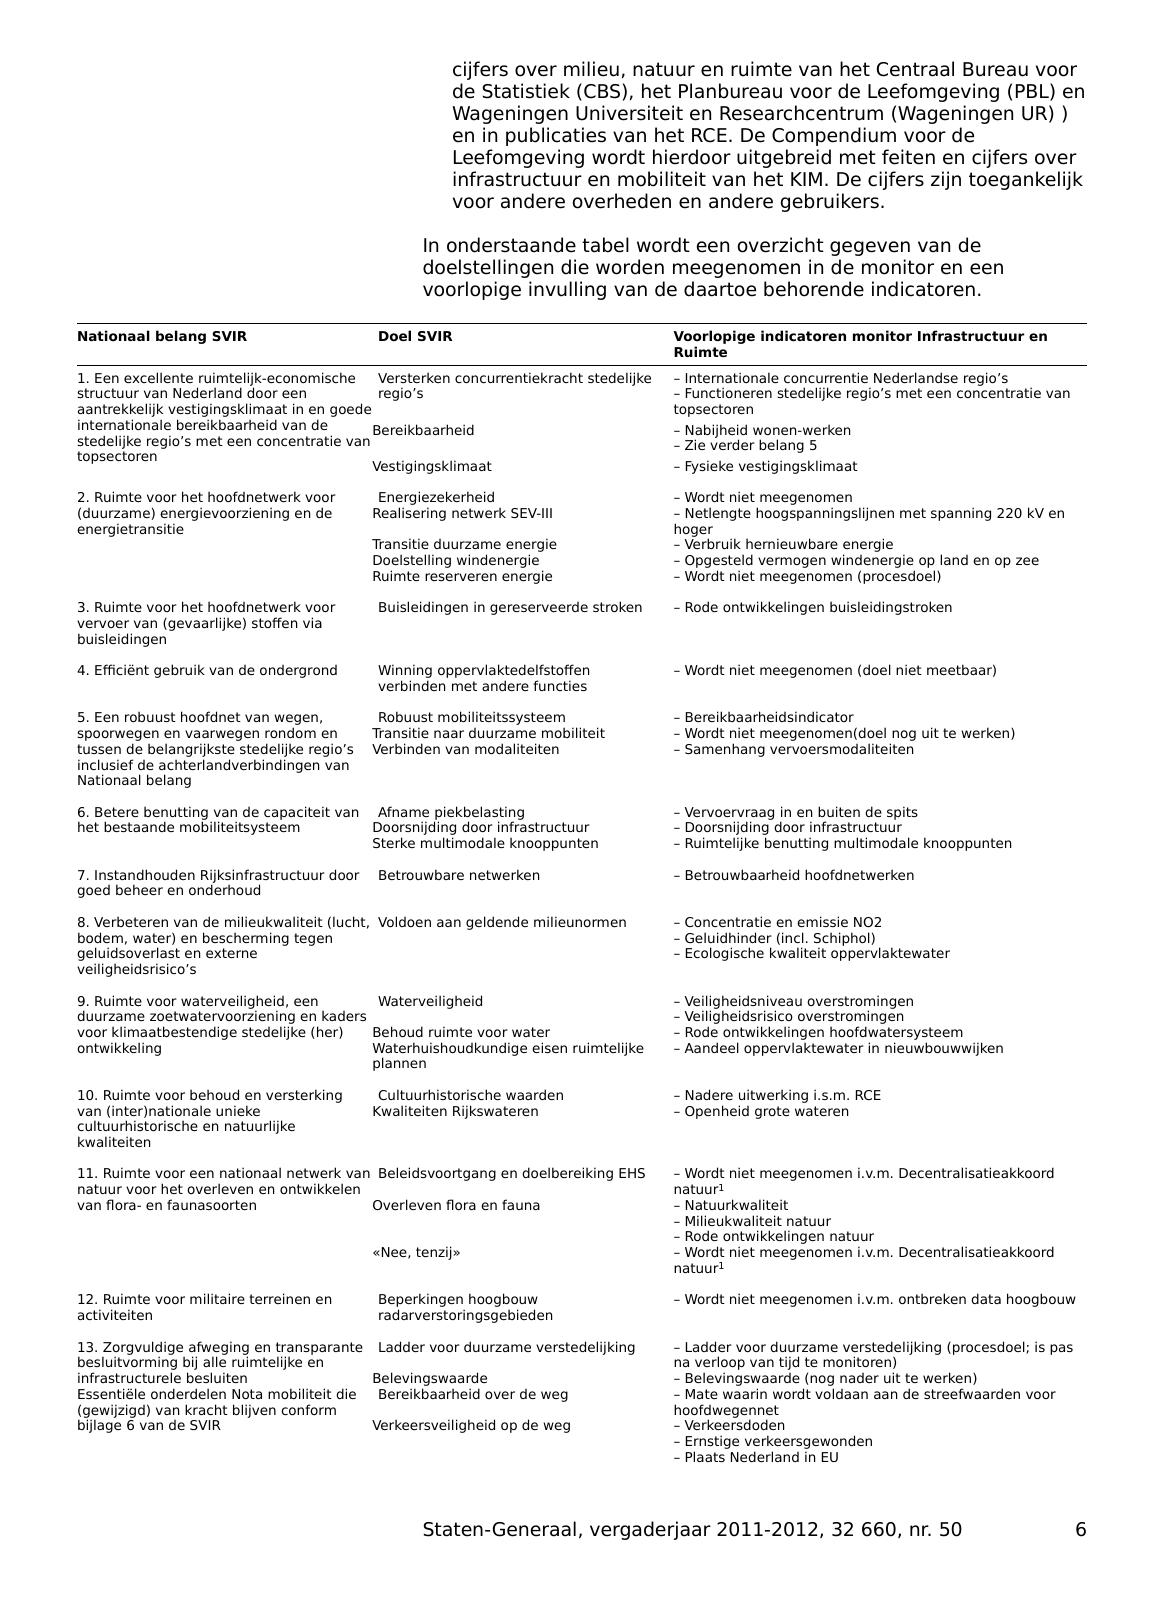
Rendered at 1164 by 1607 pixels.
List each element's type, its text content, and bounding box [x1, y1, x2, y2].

table_cell – Wordt niet meegenomen (procesdoel) [667, 569, 1087, 584]
table_cell [372, 899, 667, 915]
table_cell – Nabijheid wonen-werken – Zie verder belang 5 [667, 418, 1087, 454]
table_cell [372, 1324, 667, 1339]
table_cell [77, 978, 372, 993]
table_cell Beleidsvoortgang en doelbereiking EHS [372, 1166, 667, 1198]
table_cell Verbinden van modaliteiten [372, 742, 667, 789]
table_cell [372, 474, 667, 490]
table_cell – Verkeersdoden – Ernstige verkeersgewonden – Plaats Nederland in EU [667, 1418, 1087, 1465]
table_cell [667, 852, 1087, 867]
table_cell – Betrouwbaarheid hoofdnetwerken [667, 868, 1087, 899]
table_cell 6. Betere benutting van de capaciteit van het bestaande mobiliteitsysteem [77, 805, 372, 852]
table_cell [372, 695, 667, 710]
table_cell Versterken concurrentiekracht stedelijke regio’s [372, 366, 667, 418]
table_cell [77, 584, 372, 600]
table_cell 10. Ruimte voor behoud en versterking van (inter)nationale unieke cultuurhistorische en natuurlijke kwaliteiten [77, 1088, 372, 1151]
table_cell Sterke multimodale knooppunten [372, 836, 667, 852]
table_cell – Openheid grote wateren [667, 1104, 1087, 1151]
table_cell 1. Een excellente ruimtelijk-economische structuur van Nederland door een aantrekkelijk vestigingsklimaat in en goede internationale bereikbaarheid van de stedelijke regio’s met een concentratie van topsectoren [77, 366, 372, 474]
table_cell 2. Ruimte voor het hoofdnetwerk voor (duurzame) energievoorziening en de energietransitie [77, 490, 372, 584]
table_cell Winning oppervlaktedelfstoffen verbinden met andere functies [372, 663, 667, 694]
table_cell [77, 474, 372, 490]
table_cell 11. Ruimte voor een nationaal netwerk van natuur voor het overleven en ontwikkelen van flora- en faunasoorten [77, 1166, 372, 1276]
table_cell 5. Een robuust hoofdnet van wegen, spoorwegen en vaarwegen rondom en tussen de belangrijkste stedelijke regio’s inclusief de achterlandverbindingen van Nationaal belang [77, 710, 372, 789]
table_cell [372, 1072, 667, 1088]
table_cell Ladder voor duurzame verstedelijking [372, 1339, 667, 1371]
table_cell Energiezekerheid [372, 490, 667, 506]
text In onderstaande tabel wordt een overzicht gegeven van de doelstellingen die worden meegenomen in de monitor en een voorlopige invulling van de daartoe behorende indicatoren. [422, 235, 1087, 301]
table_cell [77, 1151, 372, 1166]
table_header Nationaal belang SVIR [77, 324, 372, 365]
table_cell [372, 852, 667, 867]
table_cell Betrouwbare netwerken [372, 868, 667, 899]
table_header Doel SVIR [372, 324, 667, 365]
table_cell 4. Efficiënt gebruik van de ondergrond [77, 663, 372, 694]
table_cell – Ladder voor duurzame verstedelijking (procesdoel; is pas na verloop van tijd te monitoren) [667, 1339, 1087, 1371]
table_cell – Wordt niet meegenomen (doel niet meetbaar) [667, 663, 1087, 694]
table_cell [372, 1276, 667, 1292]
table_cell [667, 978, 1087, 993]
table_cell Transitie duurzame energie [372, 537, 667, 553]
table_cell [77, 1072, 372, 1088]
table_cell [77, 1276, 372, 1292]
table_cell [372, 789, 667, 804]
table_cell Transitie naar duurzame mobiliteit [372, 726, 667, 742]
text cijfers over milieu, natuur en ruimte van het Centraal Bureau voor de Statistiek (CBS), het Planbureau voor de Leefomgeving (PBL) en Wageningen Universiteit en Researchcentrum (Wageningen UR) ) en in publicaties van het RCE. De Compendium voor de Leefomgeving wordt hierdoor uitgebreid met feiten en cijfers over infrastructuur en mobiliteit van het KIM. De cijfers zijn toegankelijk voor andere overheden en andere gebruikers. [422, 59, 1087, 213]
table_cell Behoud ruimte voor water [372, 1025, 667, 1041]
table_cell Robuust mobiliteitssysteem [372, 710, 667, 726]
table_cell – Rode ontwikkelingen buisleidingstroken [667, 600, 1087, 647]
table_cell – Wordt niet meegenomen i.v.m. Decentralisatieakkoord natuur1 [667, 1166, 1087, 1198]
table_cell [667, 1276, 1087, 1292]
table_cell [667, 789, 1087, 804]
table_cell – Internationale concurrentie Nederlandse regio’s – Functioneren stedelijke regio’s met een concentratie van topsectoren [667, 366, 1087, 418]
table_cell [77, 695, 372, 710]
table_cell [667, 899, 1087, 915]
table_cell – Wordt niet meegenomen i.v.m. ontbreken data hoogbouw [667, 1292, 1087, 1324]
table_cell – Verbruik hernieuwbare energie [667, 537, 1087, 553]
table_cell [667, 584, 1087, 600]
table_cell Doorsnijding door infrastructuur [372, 820, 667, 836]
table_cell 3. Ruimte voor het hoofdnetwerk voor vervoer van (gevaarlijke) stoffen via buisleidingen [77, 600, 372, 647]
table_cell Cultuurhistorische waarden [372, 1088, 667, 1103]
table_cell Verkeersveiligheid op de weg [372, 1418, 667, 1465]
table_cell – Concentratie en emissie NO2 – Geluidhinder (incl. Schiphol) – Ecologische kwaliteit oppervlaktewater [667, 915, 1087, 978]
table_cell Realisering netwerk SEV-III [372, 506, 667, 537]
table_cell – Wordt niet meegenomen [667, 490, 1087, 506]
table_cell Bereikbaarheid over de weg [372, 1387, 667, 1418]
table_cell [77, 1324, 372, 1339]
table_cell – Aandeel oppervlaktewater in nieuwbouwwijken [667, 1041, 1087, 1072]
table_cell Belevingswaarde [372, 1371, 667, 1387]
table_cell – Ruimtelijke benutting multimodale knooppunten [667, 836, 1087, 852]
table_cell 13. Zorgvuldige afweging en transparante besluitvorming bij alle ruimtelijke en infrastructurele besluiten [77, 1339, 372, 1387]
table_cell – Opgesteld vermogen windenergie op land en op zee [667, 553, 1087, 569]
table_cell 12. Ruimte voor militaire terreinen en activiteiten [77, 1292, 372, 1324]
table_cell – Fysieke vestigingsklimaat [667, 454, 1087, 474]
table_cell – Belevingswaarde (nog nader uit te werken) [667, 1371, 1087, 1387]
table_cell Vestigingsklimaat [372, 454, 667, 474]
table_cell – Vervoervraag in en buiten de spits [667, 805, 1087, 820]
table_cell [77, 647, 372, 663]
table_cell – Bereikbaarheidsindicator [667, 710, 1087, 726]
table_cell Doelstelling windenergie [372, 553, 667, 569]
table_cell 9. Ruimte voor waterveiligheid, een duurzame zoetwatervoorziening en kaders voor klimaatbestendige stedelijke (her) ontwikkeling [77, 993, 372, 1072]
table_cell [667, 1324, 1087, 1339]
table_cell «Nee, tenzij» [372, 1245, 667, 1276]
table_cell [667, 1151, 1087, 1166]
table_header Voorlopige indicatoren monitor Infrastructuur en Ruimte [667, 324, 1087, 365]
table_cell [372, 1151, 667, 1166]
table_cell Bereikbaarheid [372, 418, 667, 454]
table_cell – Wordt niet meegenomen(doel nog uit te werken) [667, 726, 1087, 742]
table_cell [77, 789, 372, 804]
table_cell [667, 1072, 1087, 1088]
table_cell – Natuurkwaliteit – Milieukwaliteit natuur – Rode ontwikkelingen natuur [667, 1198, 1087, 1245]
table_cell 8. Verbeteren van de milieukwaliteit (lucht, bodem, water) en bescherming tegen geluidsoverlast en externe veiligheidsrisico’s [77, 915, 372, 978]
table_cell – Wordt niet meegenomen i.v.m. Decentralisatieakkoord natuur1 [667, 1245, 1087, 1276]
table_cell Waterhuishoudkundige eisen ruimtelijke plannen [372, 1041, 667, 1072]
table_cell Buisleidingen in gereserveerde stroken [372, 600, 667, 647]
table_cell [372, 978, 667, 993]
table_cell Afname piekbelasting [372, 805, 667, 820]
table_cell [667, 695, 1087, 710]
table_cell – Doorsnijding door infrastructuur [667, 820, 1087, 836]
table_cell Voldoen aan geldende milieunormen [372, 915, 667, 978]
table_cell – Samenhang vervoersmodaliteiten [667, 742, 1087, 789]
table_cell – Rode ontwikkelingen hoofdwatersysteem [667, 1025, 1087, 1041]
table_cell [667, 474, 1087, 490]
table_cell [372, 647, 667, 663]
table_cell Beperkingen hoogbouw radarverstoringsgebieden [372, 1292, 667, 1324]
table_cell [372, 584, 667, 600]
table_cell Waterveiligheid [372, 993, 667, 1025]
table_cell – Mate waarin wordt voldaan aan de streefwaarden voor hoofdwegennet [667, 1387, 1087, 1418]
table_cell [77, 899, 372, 915]
table_cell 7. Instandhouden Rijksinfrastructuur door goed beheer en onderhoud [77, 868, 372, 899]
table_cell Overleven flora en fauna [372, 1198, 667, 1245]
table_cell Ruimte reserveren energie [372, 569, 667, 584]
table_cell – Nadere uitwerking i.s.m. RCE [667, 1088, 1087, 1103]
table_cell [667, 647, 1087, 663]
table_cell Kwaliteiten Rijkswateren [372, 1104, 667, 1151]
table_cell [77, 852, 372, 867]
table_cell – Veiligheidsniveau overstromingen – Veiligheidsrisico overstromingen [667, 993, 1087, 1025]
table_cell Essentiële onderdelen Nota mobiliteit die (gewijzigd) van kracht blijven conform bijlage 6 van de SVIR [77, 1387, 372, 1465]
table_cell – Netlengte hoogspanningslijnen met spanning 220 kV en hoger [667, 506, 1087, 537]
